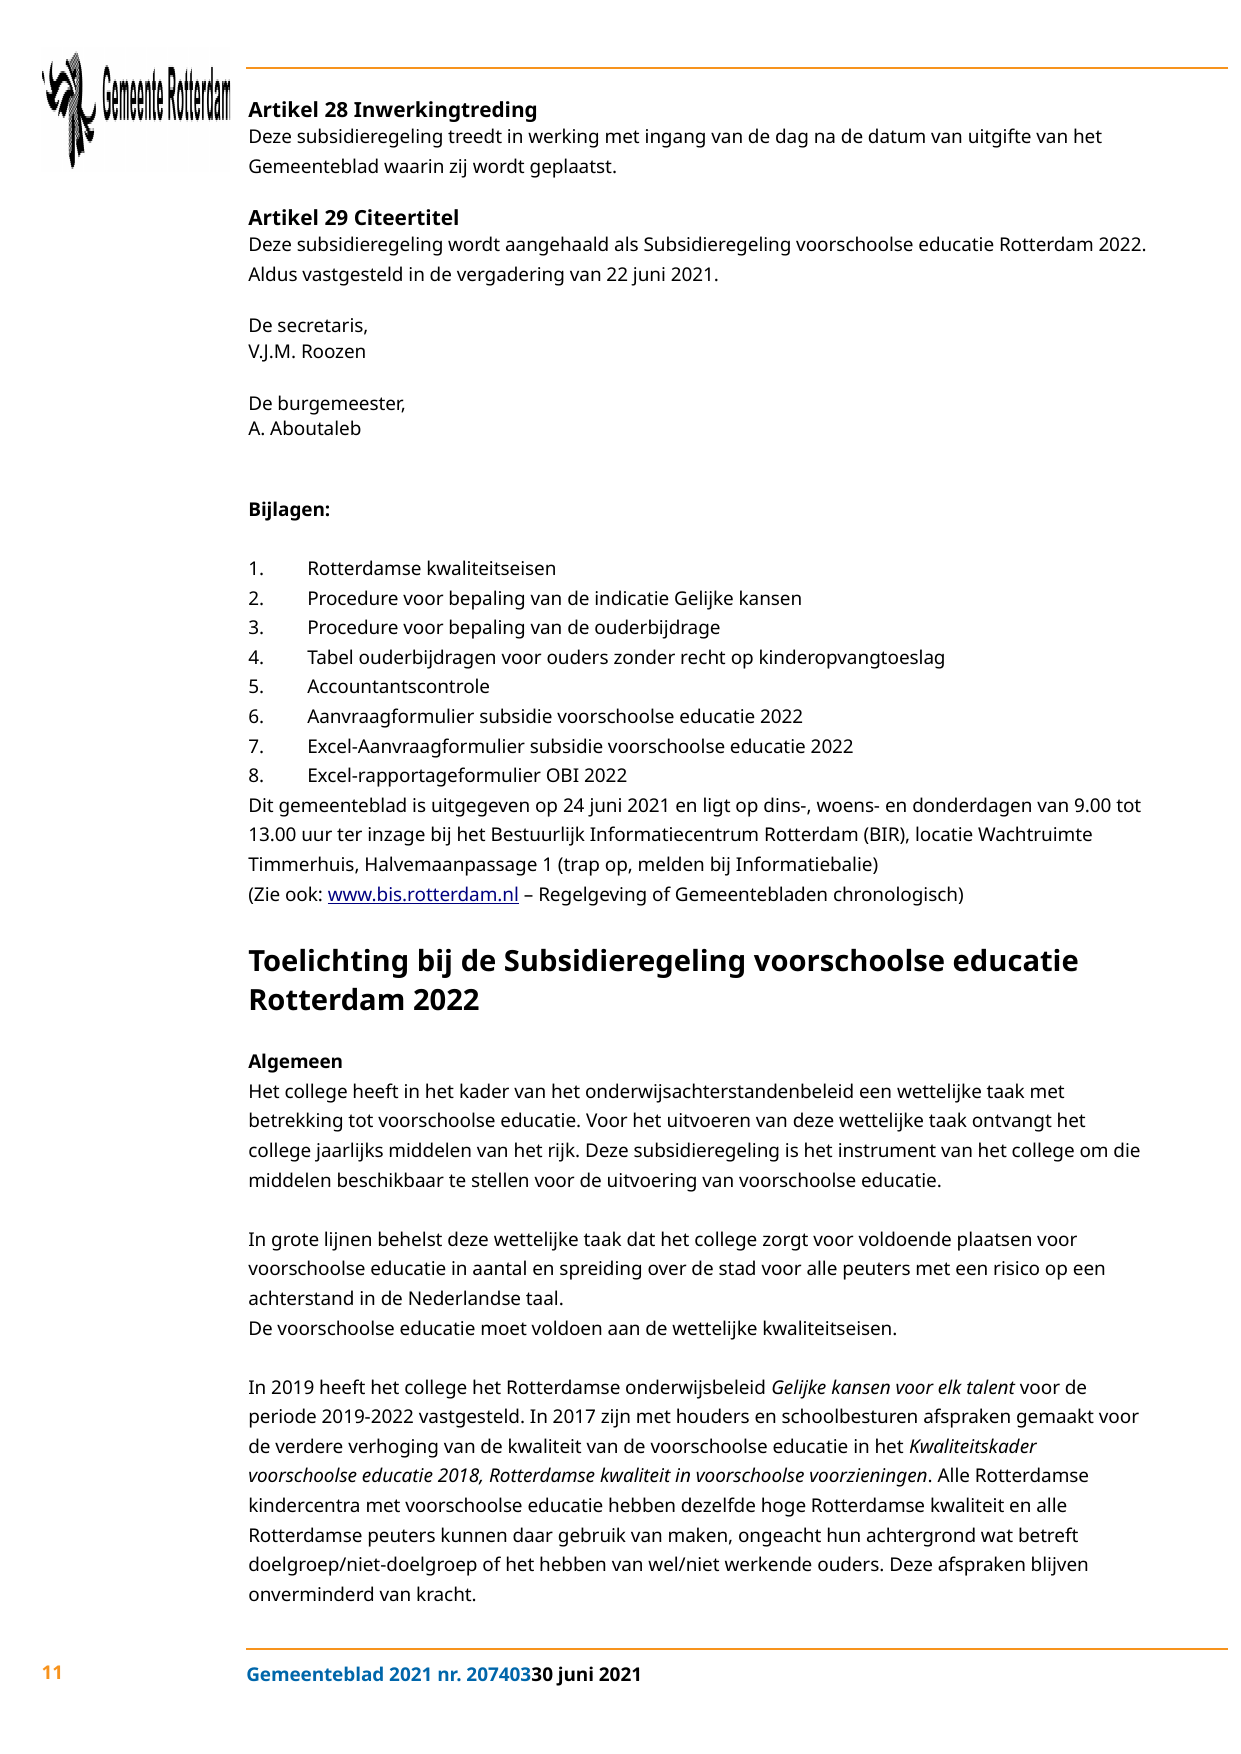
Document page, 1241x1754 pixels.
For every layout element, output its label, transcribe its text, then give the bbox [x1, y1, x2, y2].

text Dit gemeenteblad is uitgegeven op 24 juni 2021 en ligt op dins-, woens- en donderdagen van 9.00 tot 13.00 uur ter inzage bij het Bestuurlijk Informatiecentrum Rotterdam (BIR), locatie Wachtruimte Timmerhuis, Halvemaanpassage 1 (trap op, melden bij Informatiebalie) [248, 792, 1152, 877]
text De voorschoolse educatie moet voldoen aan de wettelijke kwaliteitseisen. [248, 1315, 1152, 1341]
text Deze subsidieregeling treedt in werking met ingang van de dag na de datum van uitgifte van het Gemeenteblad waarin zij wordt geplaatst. [248, 123, 1152, 178]
text Deze subsidieregeling wordt aangehaald als Subsidieregeling voorschoolse educatie Rotterdam 2022. [248, 232, 1152, 257]
list Excel-Aanvraagformulier subsidie voorschoolse educatie 2022 [248, 733, 1152, 759]
text Aldus vastgesteld in de vergadering van 22 juni 2021. [248, 261, 1152, 287]
text In 2019 heeft het college het Rotterdamse onderwijsbeleid Gelijke kansen voor elk talent voor de periode 2019-2022 vastgesteld. In 2017 zijn met houders en schoolbesturen afspraken gemaakt voor de verdere verhoging van de kwaliteit van de voorschoolse educatie in het Kwaliteitskader voorschoolse educatie 2018, Rotterdamse kwaliteit in voorschoolse voorzieningen. Alle Rotterdamse kindercentra met voorschoolse educatie hebben dezelfde hoge Rotterdamse kwaliteit en alle Rotterdamse peuters kunnen daar gebruik van maken, ongeacht hun achtergrond wat betreft doelgroep/niet-doelgroep of het hebben van wel/niet werkende ouders. Deze afspraken blijven onverminderd van kracht. [248, 1374, 1152, 1607]
text Toelichting bij de Subsidieregeling voorschoolse educatie Rotterdam 2022 [248, 940, 1152, 1019]
list Procedure voor bepaling van de indicatie Gelijke kansen [248, 585, 1152, 611]
text Algemeen [248, 1048, 1152, 1074]
text Bijlagen: [248, 496, 1152, 522]
text A. Aboutaleb [248, 416, 1152, 441]
text Artikel 28 Inwerkingtreding [248, 95, 1152, 123]
text In grote lijnen behelst deze wettelijke taak dat het college zorgt voor voldoende plaatsen voor voorschoolse educatie in aantal en spreiding over de stad voor alle peuters met een risico op een achterstand in de Nederlandse taal. [248, 1226, 1152, 1311]
list Accountantscontrole [248, 674, 1152, 699]
text V.J.M. Roozen [248, 338, 1152, 364]
list Rotterdamse kwaliteitseisen [248, 555, 1152, 581]
list Excel-rapportageformulier OBI 2022 [248, 762, 1152, 788]
text Artikel 29 Citeertitel [248, 203, 1152, 232]
list Aanvraagformulier subsidie voorschoolse educatie 2022 [248, 703, 1152, 729]
text De secretaris, [248, 313, 1152, 338]
text (Zie ook: www.bis.rotterdam.nl – Regelgeving of Gemeentebladen chronologisch) [248, 881, 1152, 907]
text De burgemeester, [248, 390, 1152, 416]
text Het college heeft in het kader van het onderwijsachterstandenbeleid een wettelijke taak met betrekking tot voorschoolse educatie. Voor het uitvoeren van deze wettelijke taak ontvangt het college jaarlijks middelen van het rijk. Deze subsidieregeling is het instrument van het college om die middelen beschikbaar te stellen voor de uitvoering van voorschoolse educatie. [248, 1078, 1152, 1193]
list Procedure voor bepaling van de ouderbijdrage [248, 614, 1152, 640]
picture [41, 47, 231, 172]
list Tabel ouderbijdragen voor ouders zonder recht op kinderopvangtoeslag [248, 644, 1152, 670]
